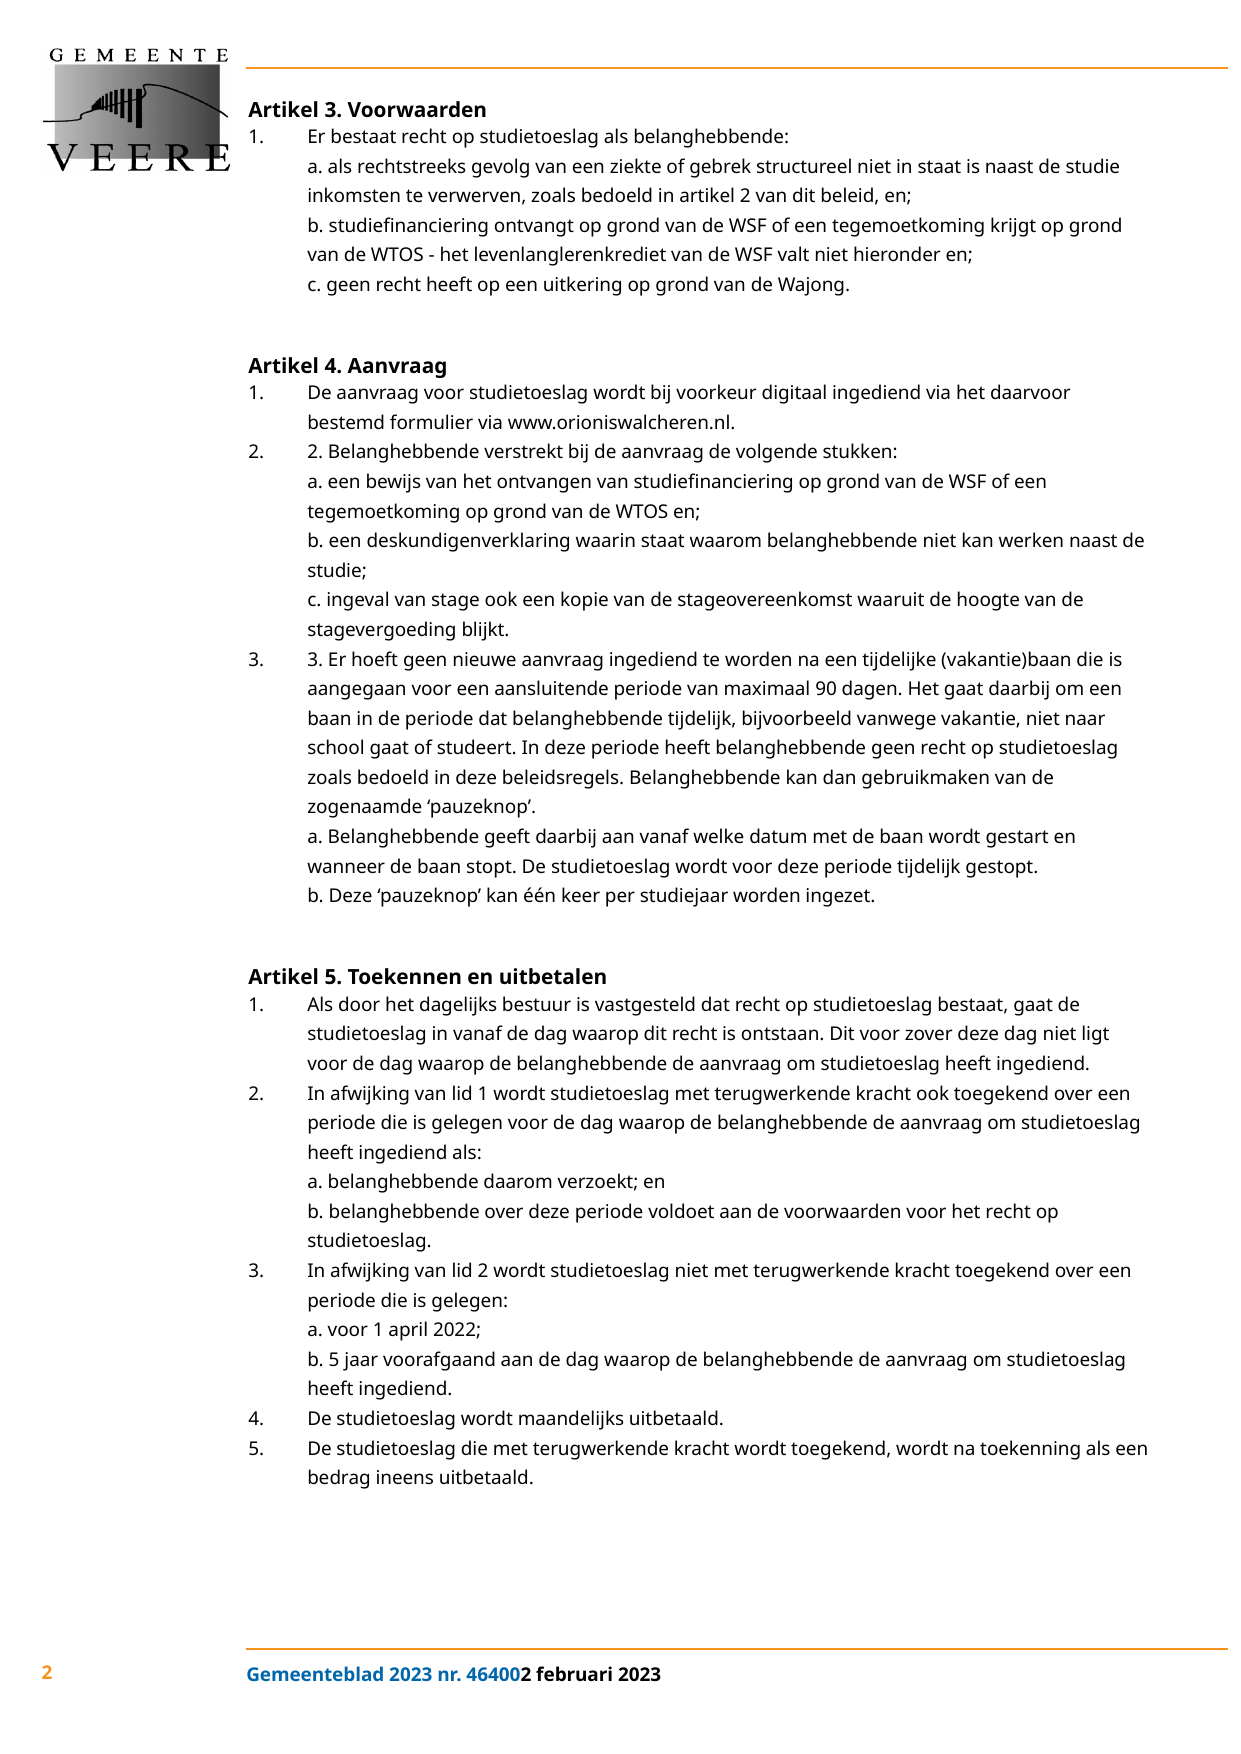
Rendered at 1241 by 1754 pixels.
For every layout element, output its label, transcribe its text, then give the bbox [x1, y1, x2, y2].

list b. Deze ‘pauzeknop’ kan één keer per studiejaar worden ingezet. [248, 882, 1152, 908]
list In afwijking van lid 2 wordt studietoeslag niet met terugwerkende kracht toegekend over een periode die is gelegen: [248, 1257, 1152, 1312]
list a. als rechtstreeks gevolg van een ziekte of gebrek structureel niet in staat is naast de studie inkomsten te verwerven, zoals bedoeld in artikel 2 van dit beleid, en; [248, 153, 1152, 208]
text Artikel 5. Toekennen en uitbetalen [248, 962, 1152, 991]
text Artikel 3. Voorwaarden [248, 95, 1152, 123]
list b. studiefinanciering ontvangt op grond van de WSF of een tegemoetkoming krijgt op grond van de WTOS - het levenlanglerenkrediet van de WSF valt niet hieronder en; [248, 212, 1152, 267]
list 2. Belanghebbende verstrekt bij de aanvraag de volgende stukken: [248, 439, 1152, 464]
list c. ingeval van stage ook een kopie van de stageovereenkomst waaruit de hoogte van de stagevergoeding blijkt. [248, 587, 1152, 642]
list De studietoeslag die met terugwerkende kracht wordt toegekend, wordt na toekenning als een bedrag ineens uitbetaald. [248, 1435, 1152, 1490]
text Artikel 4. Aanvraag [248, 351, 1152, 379]
list b. een deskundigenverklaring waarin staat waarom belanghebbende niet kan werken naast de studie; [248, 527, 1152, 583]
list a. voor 1 april 2022; [248, 1316, 1152, 1342]
list b. belanghebbende over deze periode voldoet aan de voorwaarden voor het recht op studietoeslag. [248, 1198, 1152, 1253]
list In afwijking van lid 1 wordt studietoeslag met terugwerkende kracht ook toegekend over een periode die is gelegen voor de dag waarop de belanghebbende de aanvraag om studietoeslag heeft ingediend als: [248, 1080, 1152, 1164]
list Als door het dagelijks bestuur is vastgesteld dat recht op studietoeslag bestaat, gaat de studietoeslag in vanaf de dag waarop dit recht is ontstaan. Dit voor zover deze dag niet ligt voor de dag waarop de belanghebbende de aanvraag om studietoeslag heeft ingediend. [248, 991, 1152, 1076]
list De aanvraag voor studietoeslag wordt bij voorkeur digitaal ingediend via het daarvoor bestemd formulier via www.orioniswalcheren.nl. [248, 379, 1152, 435]
list a. belanghebbende daarom verzoekt; en [248, 1168, 1152, 1194]
list Er bestaat recht op studietoeslag als belanghebbende: [248, 123, 1152, 149]
list a. een bewijs van het ontvangen van studiefinanciering op grond van de WSF of een tegemoetkoming op grond van de WTOS en; [248, 468, 1152, 524]
list b. 5 jaar voorafgaand aan de dag waarop de belanghebbende de aanvraag om studietoeslag heeft ingediend. [248, 1346, 1152, 1401]
picture [41, 47, 231, 172]
list a. Belanghebbende geeft daarbij aan vanaf welke datum met de baan wordt gestart en wanneer de baan stopt. De studietoeslag wordt voor deze periode tijdelijk gestopt. [248, 823, 1152, 879]
list De studietoeslag wordt maandelijks uitbetaald. [248, 1405, 1152, 1431]
list c. geen recht heeft op een uitkering op grond van de Wajong. [248, 271, 1152, 297]
list 3. Er hoeft geen nieuwe aanvraag ingediend te worden na een tijdelijke (vakantie)baan die is aangegaan voor een aansluitende periode van maximaal 90 dagen. Het gaat daarbij om een baan in de periode dat belanghebbende tijdelijk, bijvoorbeeld vanwege vakantie, niet naar school gaat of studeert. In deze periode heeft belanghebbende geen recht op studietoeslag zoals bedoeld in deze beleidsregels. Belanghebbende kan dan gebruikmaken van de zogenaamde ‘pauzeknop’. [248, 646, 1152, 819]
